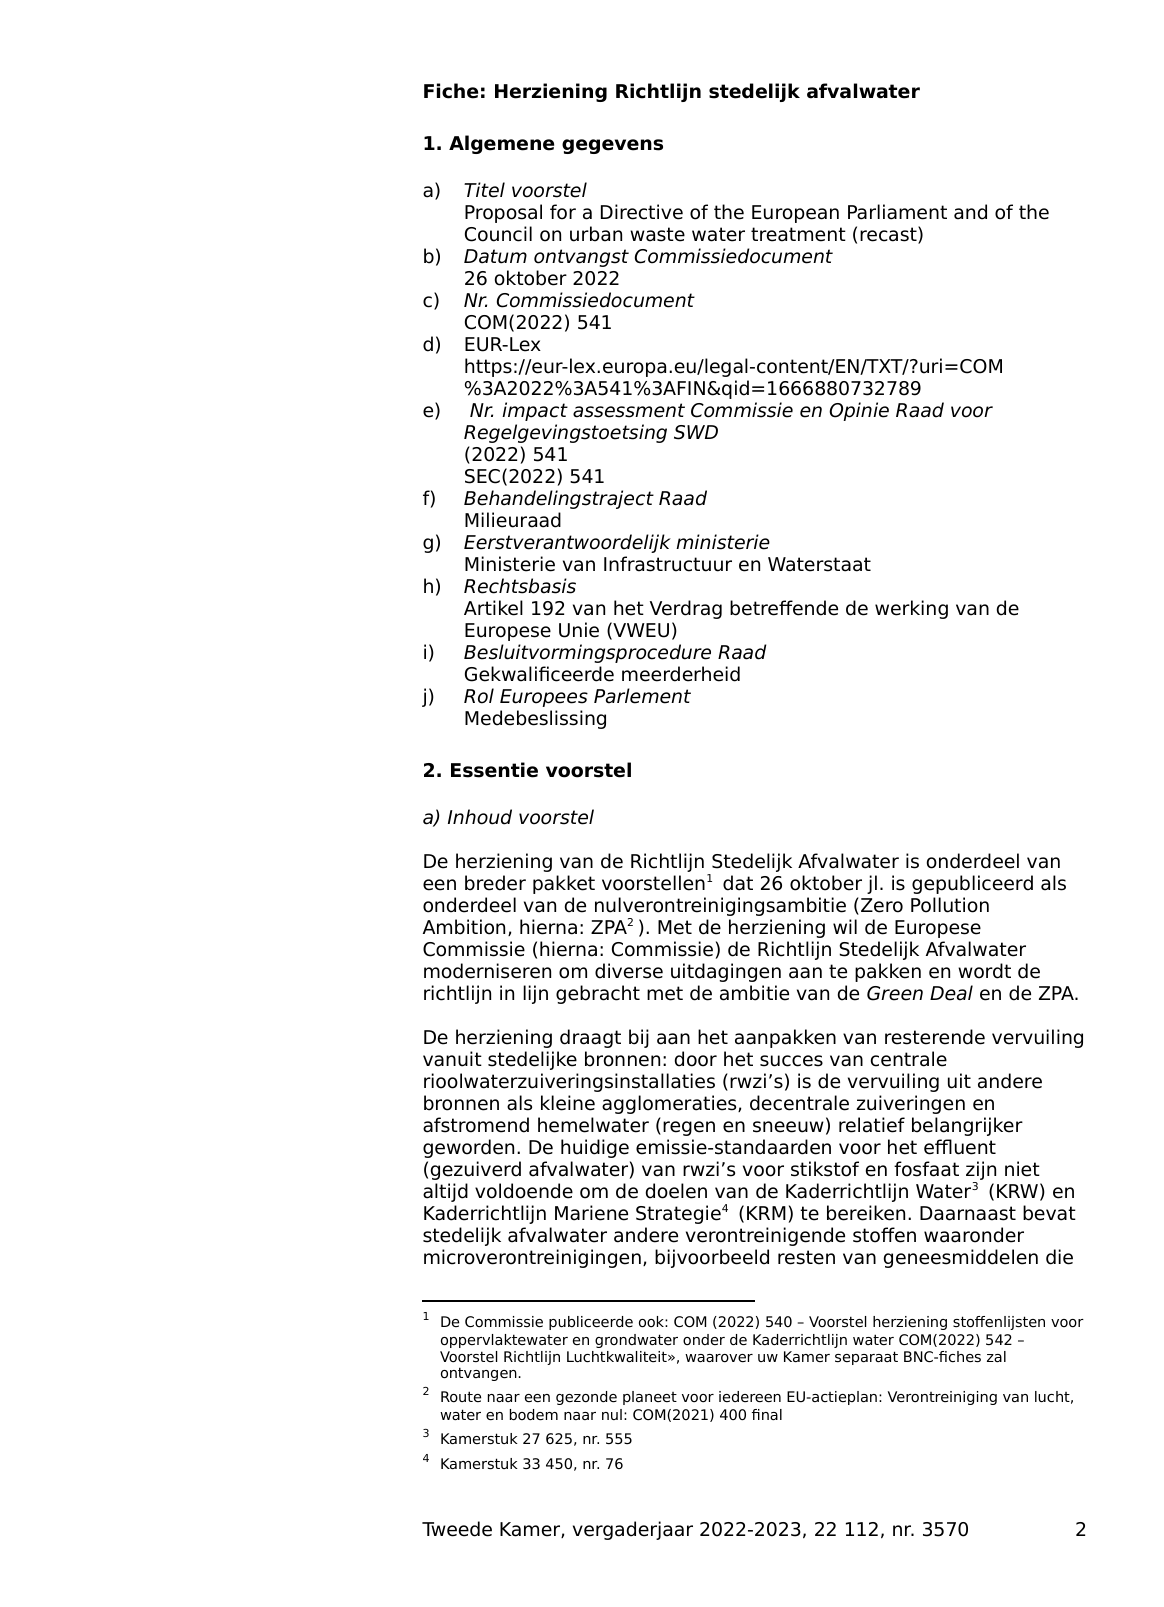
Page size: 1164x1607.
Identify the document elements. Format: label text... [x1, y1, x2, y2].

text https://eur-lex.europa.eu/legal-content/EN/TXT/?uri=COM%3A2022%3A541%3AFIN&qid=1666880732789 [464, 356, 1087, 400]
text Kamerstuk 27 625, nr. 555 [422, 1427, 1087, 1449]
text Ministerie van Infrastructuur en Waterstaat [464, 554, 1087, 576]
text Medebeslissing [464, 708, 1087, 730]
text Gekwalificeerde meerderheid [464, 664, 1087, 686]
text a) Titel voorstel [422, 180, 1087, 202]
text Route naar een gezonde planeet voor iedereen EU-actieplan: Verontreiniging van lucht, water en bodem naar nul: COM(2021) 400 final [422, 1385, 1087, 1424]
text g) Eerstverantwoordelijk ministerie [422, 532, 1087, 554]
text 26 oktober 2022 [464, 268, 1087, 290]
text COM(2022) 541 [464, 312, 1087, 334]
text Kamerstuk 33 450, nr. 76 [422, 1452, 1087, 1474]
subtitle a) Inhoud voorstel [422, 807, 1087, 829]
text f) Behandelingstraject Raad [422, 488, 1087, 510]
subtitle 2. Essentie voorstel [422, 760, 1087, 782]
text Milieuraad [464, 510, 1087, 532]
text j) Rol Europees Parlement [422, 686, 1087, 708]
text Proposal for a Directive of the European Parliament and of the Council on urban waste water treatment (recast) [464, 202, 1087, 246]
text e) Nr. impact assessment Commissie en Opinie Raad voor Regelgevingstoetsing SWD [422, 400, 1087, 444]
text i) Besluitvormingsprocedure Raad [422, 642, 1087, 664]
text Artikel 192 van het Verdrag betreffende de werking van de Europese Unie (VWEU) [464, 598, 1087, 642]
text h) Rechtsbasis [422, 576, 1087, 598]
text De herziening draagt bij aan het aanpakken van resterende vervuiling vanuit stedelijke bronnen: door het succes van centrale rioolwaterzuiveringsinstallaties (rwzi’s) is de vervuiling uit andere bronnen als kleine agglomeraties, decentrale zuiveringen en afstromend hemelwater (regen en sneeuw) relatief belangrijker geworden. De huidige emissie-standaarden voor het effluent (gezuiverd afvalwater) van rwzi’s voor stikstof en fosfaat zijn niet altijd voldoende om de doelen van de Kaderrichtlijn Water (KRW) en Kaderrichtlijn Mariene Strategie (KRM) te bereiken. Daarnaast bevat stedelijk afvalwater andere verontreinigende stoffen waaronder microverontreinigingen, bijvoorbeeld resten van geneesmiddelen die [422, 1027, 1087, 1269]
text SEC(2022) 541 [464, 466, 1087, 488]
text c) Nr. Commissiedocument [422, 290, 1087, 312]
text De Commissie publiceerde ook: COM (2022) 540 – Voorstel herziening stoffenlijsten voor oppervlaktewater en grondwater onder de Kaderrichtlijn water COM(2022) 542 – Voorstel Richtlijn Luchtkwaliteit», waarover uw Kamer separaat BNC-fiches zal ontvangen. [422, 1310, 1087, 1382]
subtitle Fiche: Herziening Richtlijn stedelijk afvalwater [422, 81, 1087, 103]
text b) Datum ontvangst Commissiedocument [422, 246, 1087, 268]
subtitle 1. Algemene gegevens [422, 133, 1087, 155]
text (2022) 541 [464, 444, 1087, 466]
text d) EUR-Lex [422, 334, 1087, 356]
text De herziening van de Richtlijn Stedelijk Afvalwater is onderdeel van een breder pakket voorstellen dat 26 oktober jl. is gepubliceerd als onderdeel van de nulverontreinigingsambitie (Zero Pollution Ambition, hierna: ZPA). Met de herziening wil de Europese Commissie (hierna: Commissie) de Richtlijn Stedelijk Afvalwater moderniseren om diverse uitdagingen aan te pakken en wordt de richtlijn in lijn gebracht met de ambitie van de Green Deal en de ZPA. [422, 851, 1087, 1005]
